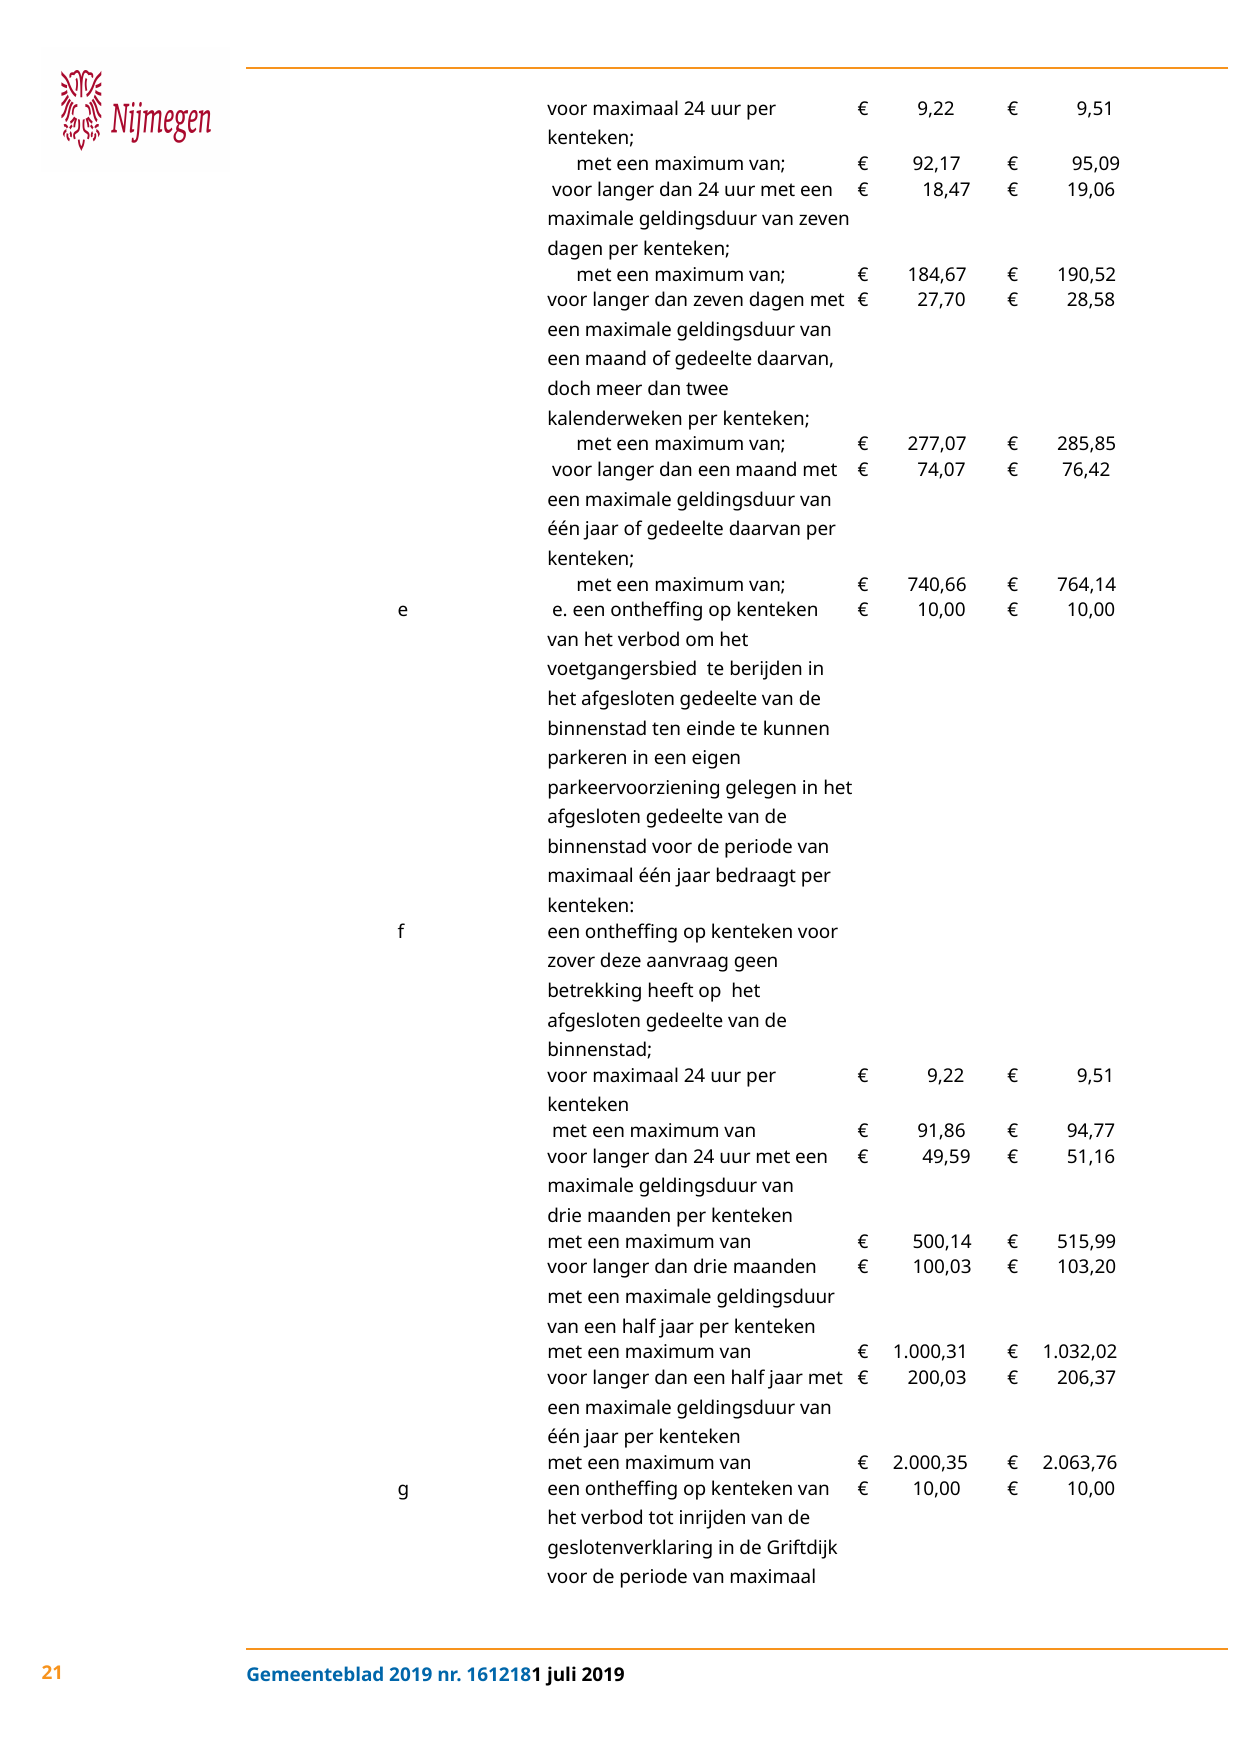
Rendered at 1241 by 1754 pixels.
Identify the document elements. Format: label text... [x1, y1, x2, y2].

table_cell [398, 261, 547, 286]
table_cell € 500,14 [853, 1228, 1002, 1254]
table_cell [853, 918, 1002, 1062]
table_cell met een maximum van [547, 1118, 852, 1143]
table_cell € 2.063,76 [1002, 1449, 1152, 1475]
table_cell met een maximum van; [547, 261, 852, 286]
table_cell € 515,99 [1002, 1228, 1152, 1254]
table_cell € 27,70 [853, 286, 1002, 431]
table_cell g [398, 1475, 547, 1589]
table_cell [248, 176, 397, 261]
table_cell [398, 1118, 547, 1143]
table_cell [248, 456, 397, 571]
table_cell [248, 1228, 397, 1254]
table_cell € 1.000,31 [853, 1339, 1002, 1364]
table_cell € 74,07 [853, 456, 1002, 571]
table_cell € 10,00 [1002, 1475, 1152, 1589]
table_cell [248, 1062, 397, 1117]
table_cell [248, 1475, 397, 1589]
picture [41, 47, 231, 172]
table_cell met een maximum van; [547, 431, 852, 456]
table_cell [398, 286, 547, 431]
table_cell € 94,77 [1002, 1118, 1152, 1143]
table_cell [398, 1062, 547, 1117]
table_cell [398, 150, 547, 176]
table_cell € 9,51 [1002, 1062, 1152, 1117]
table_cell voor maximaal 24 uur per kenteken [547, 1062, 852, 1117]
table_cell voor langer dan 24 uur met een maximale geldingsduur van drie maanden per kenteken [547, 1143, 852, 1228]
table_cell [248, 571, 397, 596]
table_cell voor maximaal 24 uur per kenteken; [547, 95, 852, 150]
table_cell € 2.000,35 [853, 1449, 1002, 1475]
table_cell f [398, 918, 547, 1062]
table_cell € 9,51 [1002, 95, 1152, 150]
table_cell € 92,17 [853, 150, 1002, 176]
table_cell € 9,22 [853, 95, 1002, 150]
table_cell € 95,09 [1002, 150, 1152, 176]
table_cell e [398, 596, 547, 918]
table_cell € 100,03 [853, 1254, 1002, 1339]
table_cell [398, 1143, 547, 1228]
table_cell [248, 1254, 397, 1339]
table_cell [248, 431, 397, 456]
table_cell [248, 918, 397, 1062]
table_cell [398, 456, 547, 571]
table_cell € 10,00 [853, 1475, 1002, 1589]
table_cell een ontheffing op kenteken voor zover deze aanvraag geen betrekking heeft op het afgesloten gedeelte van de binnenstad; [547, 918, 852, 1062]
table_cell e. een ontheffing op kenteken van het verbod om het voetgangersbied te berijden in het afgesloten gedeelte van de binnenstad ten einde te kunnen parkeren in een eigen parkeervoorziening gelegen in het afgesloten gedeelte van de binnenstad voor de periode van maximaal één jaar bedraagt per kenteken: [547, 596, 852, 918]
table_cell € 740,66 [853, 571, 1002, 596]
table_cell € 91,86 [853, 1118, 1002, 1143]
table_cell [248, 1364, 397, 1449]
table_cell € 28,58 [1002, 286, 1152, 431]
table_cell [248, 95, 397, 150]
table_cell € 10,00 [1002, 596, 1152, 918]
table_cell € 190,52 [1002, 261, 1152, 286]
table_cell voor langer dan een half jaar met een maximale geldingsduur van één jaar per kenteken [547, 1364, 852, 1449]
table_cell € 184,67 [853, 261, 1002, 286]
table_cell [1002, 918, 1152, 1062]
table_cell € 103,20 [1002, 1254, 1152, 1339]
table_cell [398, 571, 547, 596]
table_cell [248, 261, 397, 286]
table_cell € 1.032,02 [1002, 1339, 1152, 1364]
table_cell € 19,06 [1002, 176, 1152, 261]
table_cell [248, 150, 397, 176]
table_cell met een maximum van [547, 1228, 852, 1254]
table_cell [248, 1449, 397, 1475]
table_cell voor langer dan zeven dagen met een maximale geldingsduur van een maand of gedeelte daarvan, doch meer dan twee kalenderweken per kenteken; [547, 286, 852, 431]
table_cell € 200,03 [853, 1364, 1002, 1449]
table_cell € 285,85 [1002, 431, 1152, 456]
table_cell [398, 1364, 547, 1449]
table_cell voor langer dan een maand met een maximale geldingsduur van één jaar of gedeelte daarvan per kenteken; [547, 456, 852, 571]
table_cell met een maximum van [547, 1339, 852, 1364]
table_cell € 277,07 [853, 431, 1002, 456]
table_cell [248, 1339, 397, 1364]
table_cell € 76,42 [1002, 456, 1152, 571]
table_cell [248, 1143, 397, 1228]
table_cell € 49,59 [853, 1143, 1002, 1228]
table_cell € 9,22 [853, 1062, 1002, 1117]
table_cell [248, 286, 397, 431]
table_cell [398, 1228, 547, 1254]
table_cell [398, 1449, 547, 1475]
table_cell [398, 1254, 547, 1339]
table_cell [398, 95, 547, 150]
table_cell € 18,47 [853, 176, 1002, 261]
table_cell € 10,00 [853, 596, 1002, 918]
table_cell [398, 431, 547, 456]
table_cell [398, 176, 547, 261]
table_cell met een maximum van; [547, 571, 852, 596]
table_cell met een maximum van; [547, 150, 852, 176]
table_cell [398, 1339, 547, 1364]
table_cell [248, 596, 397, 918]
table_cell € 764,14 [1002, 571, 1152, 596]
table_cell [248, 1118, 397, 1143]
table_cell met een maximum van [547, 1449, 852, 1475]
table_cell voor langer dan drie maanden met een maximale geldingsduur van een half jaar per kenteken [547, 1254, 852, 1339]
table_cell € 51,16 [1002, 1143, 1152, 1228]
table_cell een ontheffing op kenteken van het verbod tot inrijden van de geslotenverklaring in de Griftdijk voor de periode van maximaal [547, 1475, 852, 1589]
table_cell € 206,37 [1002, 1364, 1152, 1449]
table_cell voor langer dan 24 uur met een maximale geldingsduur van zeven dagen per kenteken; [547, 176, 852, 261]
